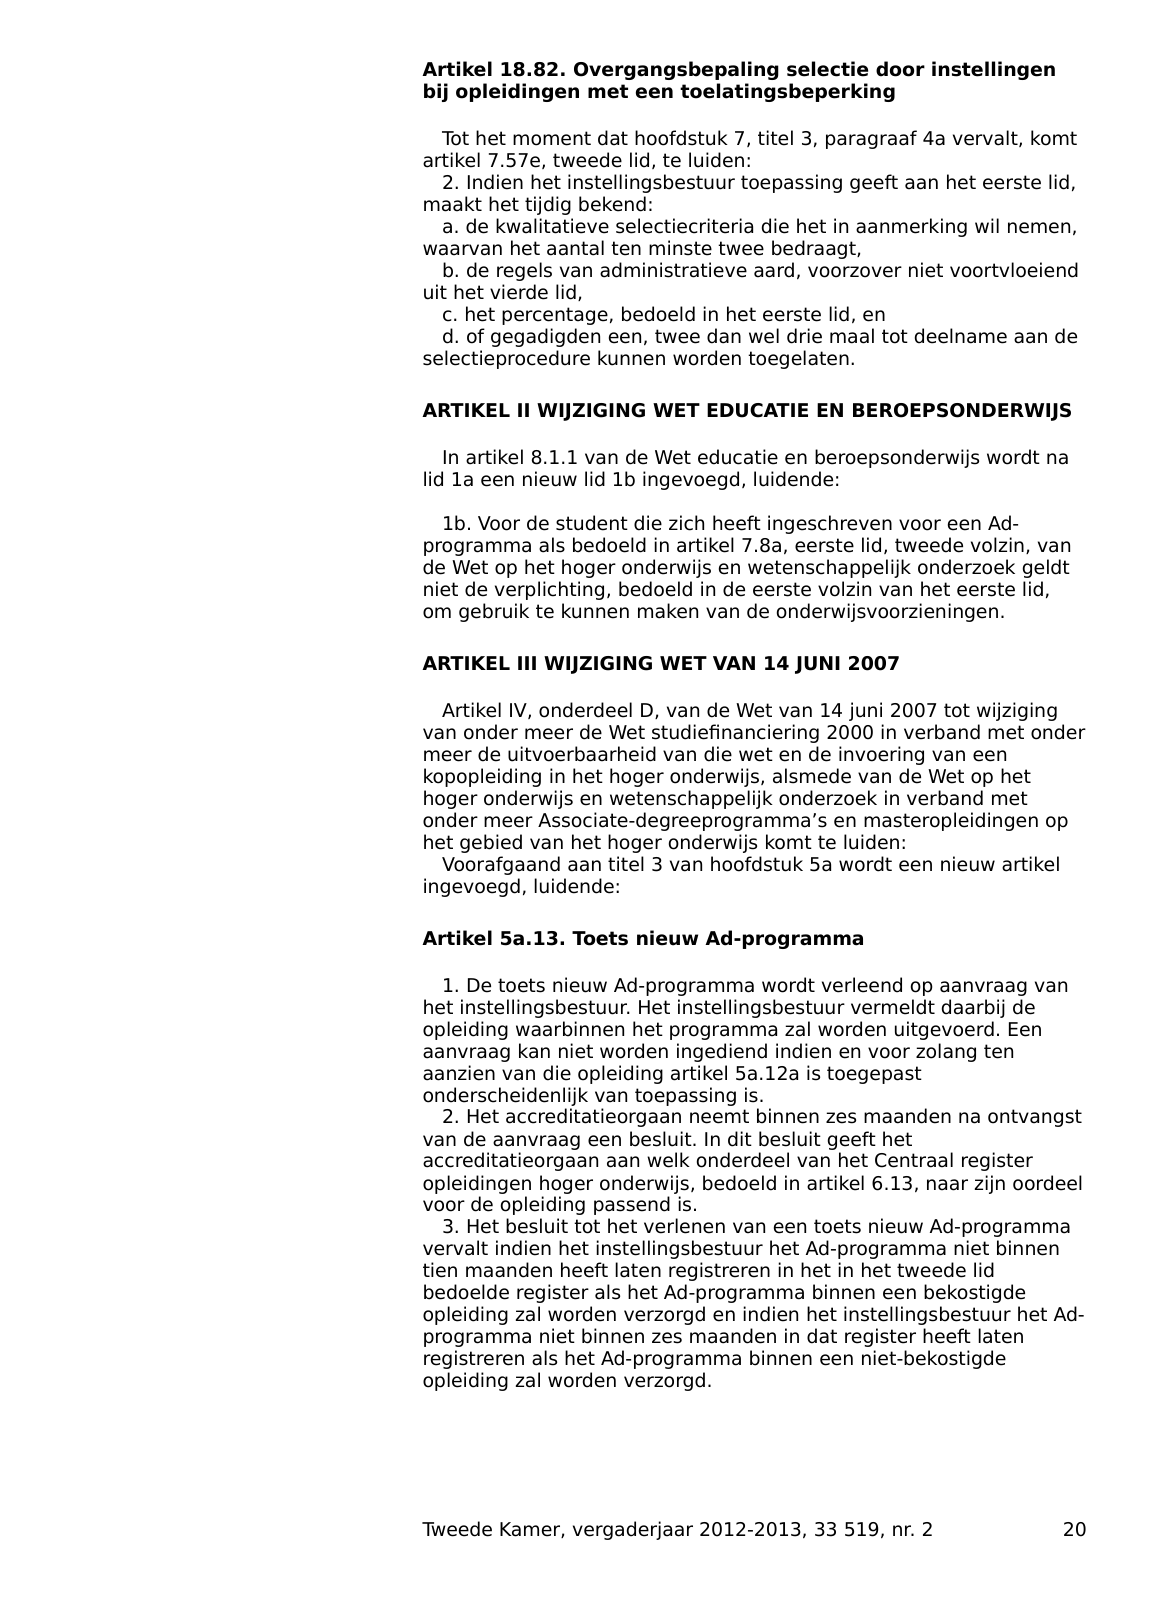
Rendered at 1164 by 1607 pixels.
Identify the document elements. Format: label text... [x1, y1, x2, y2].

text 3. Het besluit tot het verlenen van een toets nieuw Ad-programma vervalt indien het instellingsbestuur het Ad-programma niet binnen tien maanden heeft laten registreren in het in het tweede lid bedoelde register als het Ad-programma binnen een bekostigde opleiding zal worden verzorgd en indien het instellingsbestuur het Ad-programma niet binnen zes maanden in dat register heeft laten registreren als het Ad-programma binnen een niet-bekostigde opleiding zal worden verzorgd. [422, 1216, 1087, 1392]
text In artikel 8.1.1 van de Wet educatie en beroepsonderwijs wordt na lid 1a een nieuw lid 1b ingevoegd, luidende: [422, 447, 1087, 491]
text 1b. Voor de student die zich heeft ingeschreven voor een Ad-programma als bedoeld in artikel 7.8a, eerste lid, tweede volzin, van de Wet op het hoger onderwijs en wetenschappelijk onderzoek geldt niet de verplichting, bedoeld in de eerste volzin van het eerste lid, om gebruik te kunnen maken van de onderwijsvoorzieningen. [422, 513, 1087, 623]
subtitle ARTIKEL III WIJZIGING WET VAN 14 JUNI 2007 [422, 653, 1087, 675]
subtitle Artikel 5a.13. Toets nieuw Ad-programma [422, 928, 1087, 949]
text 2. Indien het instellingsbestuur toepassing geeft aan het eerste lid, maakt het tijdig bekend: [422, 172, 1087, 216]
text a. de kwalitatieve selectiecriteria die het in aanmerking wil nemen, waarvan het aantal ten minste twee bedraagt, [422, 216, 1087, 260]
text c. het percentage, bedoeld in het eerste lid, en [422, 304, 1087, 326]
text 2. Het accreditatieorgaan neemt binnen zes maanden na ontvangst van de aanvraag een besluit. In dit besluit geeft het accreditatieorgaan aan welk onderdeel van het Centraal register opleidingen hoger onderwijs, bedoeld in artikel 6.13, naar zijn oordeel voor de opleiding passend is. [422, 1106, 1087, 1216]
text Tot het moment dat hoofdstuk 7, titel 3, paragraaf 4a vervalt, komt artikel 7.57e, tweede lid, te luiden: [422, 128, 1087, 172]
subtitle Artikel 18.82. Overgangsbepaling selectie door instellingen bij opleidingen met een toelatingsbeperking [422, 59, 1087, 103]
text Artikel IV, onderdeel D, van de Wet van 14 juni 2007 tot wijziging van onder meer de Wet studiefinanciering 2000 in verband met onder meer de uitvoerbaarheid van die wet en de invoering van een kopopleiding in het hoger onderwijs, alsmede van de Wet op het hoger onderwijs en wetenschappelijk onderzoek in verband met onder meer Associate-degreeprogramma’s en masteropleidingen op het gebied van het hoger onderwijs komt te luiden: [422, 700, 1087, 854]
text 1. De toets nieuw Ad-programma wordt verleend op aanvraag van het instellingsbestuur. Het instellingsbestuur vermeldt daarbij de opleiding waarbinnen het programma zal worden uitgevoerd. Een aanvraag kan niet worden ingediend indien en voor zolang ten aanzien van die opleiding artikel 5a.12a is toegepast onderscheidenlijk van toepassing is. [422, 974, 1087, 1106]
text b. de regels van administratieve aard, voorzover niet voortvloeiend uit het vierde lid, [422, 260, 1087, 304]
text d. of gegadigden een, twee dan wel drie maal tot deelname aan de selectieprocedure kunnen worden toegelaten. [422, 326, 1087, 370]
text Voorafgaand aan titel 3 van hoofdstuk 5a wordt een nieuw artikel ingevoegd, luidende: [422, 854, 1087, 898]
subtitle ARTIKEL II WIJZIGING WET EDUCATIE EN BEROEPSONDERWIJS [422, 400, 1087, 422]
